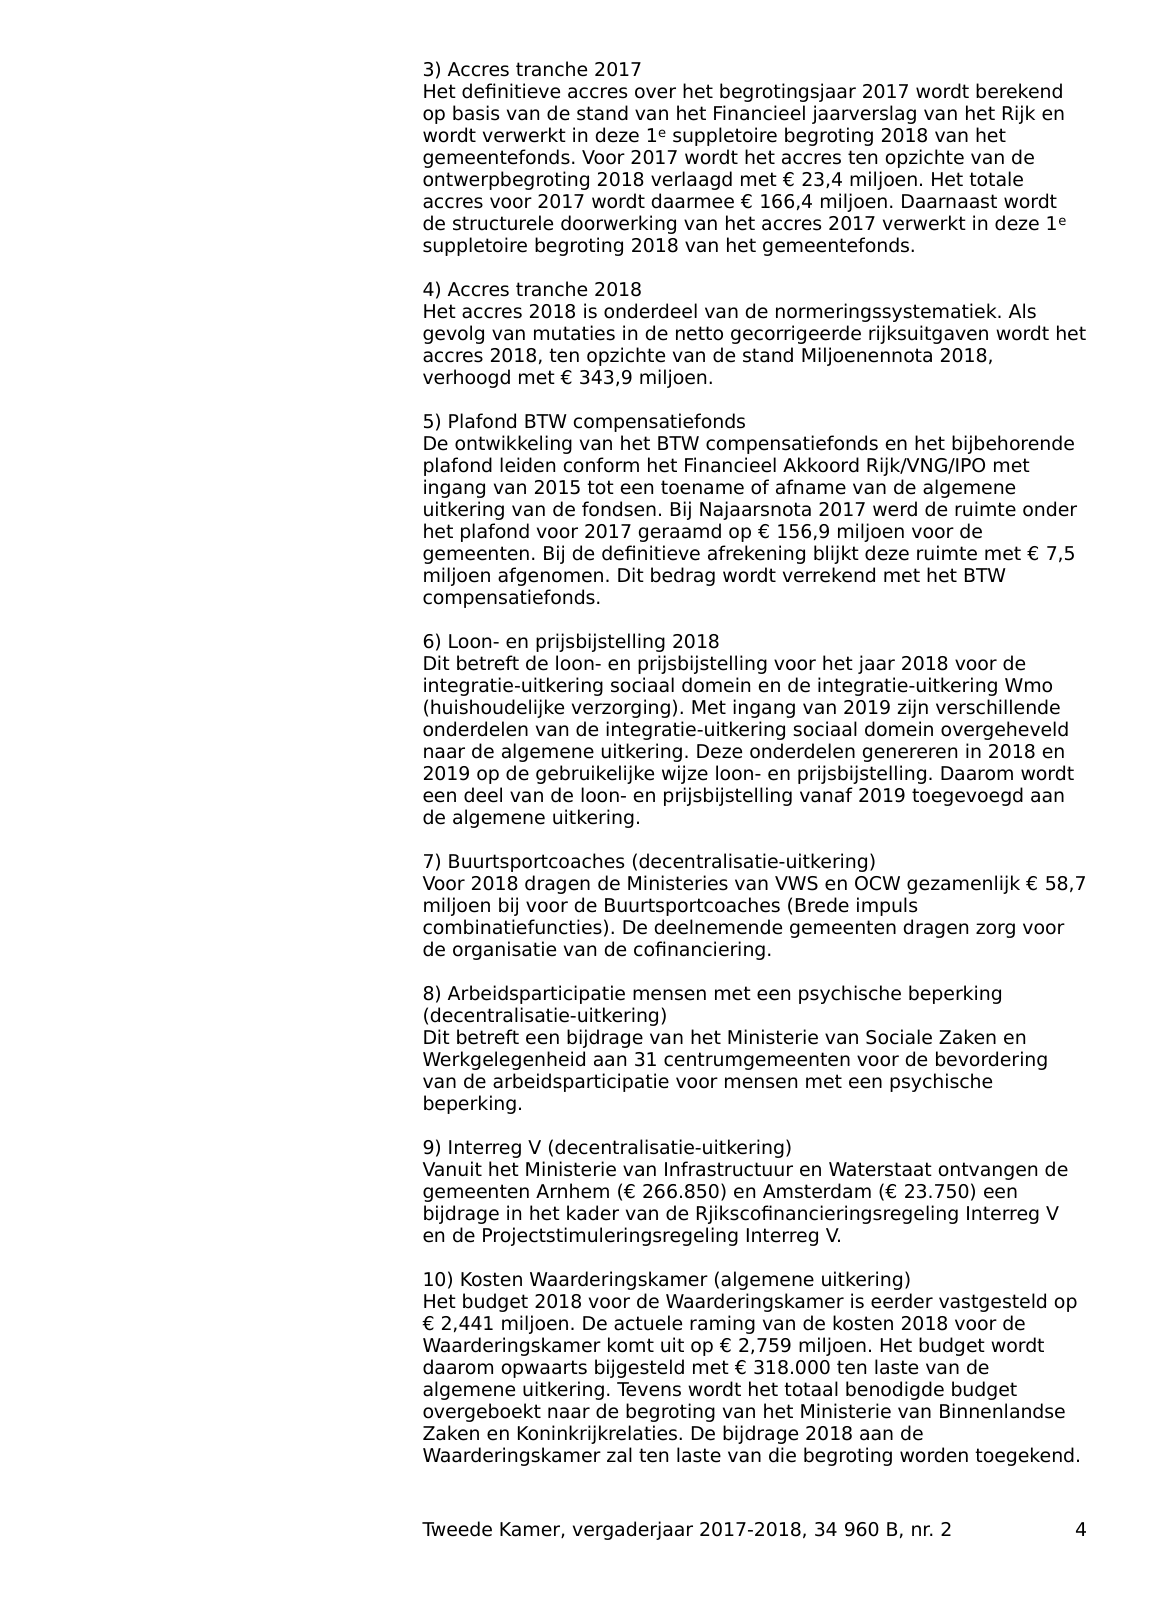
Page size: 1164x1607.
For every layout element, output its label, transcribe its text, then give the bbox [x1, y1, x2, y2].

text 8) Arbeidsparticipatie mensen met een psychische beperking (decentralisatie-uitkering) [422, 983, 1087, 1027]
text Dit betreft de loon- en prijsbijstelling voor het jaar 2018 voor de integratie-uitkering sociaal domein en de integratie-uitkering Wmo (huishoudelijke verzorging). Met ingang van 2019 zijn verschillende onderdelen van de integratie-uitkering sociaal domein overgeheveld naar de algemene uitkering. Deze onderdelen genereren in 2018 en 2019 op de gebruikelijke wijze loon- en prijsbijstelling. Daarom wordt een deel van de loon- en prijsbijstelling vanaf 2019 toegevoegd aan de algemene uitkering. [422, 653, 1087, 829]
text Het definitieve accres over het begrotingsjaar 2017 wordt berekend op basis van de stand van het Financieel jaarverslag van het Rijk en wordt verwerkt in deze 1e suppletoire begroting 2018 van het gemeentefonds. Voor 2017 wordt het accres ten opzichte van de ontwerpbegroting 2018 verlaagd met € 23,4 miljoen. Het totale accres voor 2017 wordt daarmee € 166,4 miljoen. Daarnaast wordt de structurele doorwerking van het accres 2017 verwerkt in deze 1e suppletoire begroting 2018 van het gemeentefonds. [422, 81, 1087, 257]
text 4) Accres tranche 2018 [422, 279, 1087, 301]
text 7) Buurtsportcoaches (decentralisatie-uitkering) [422, 851, 1087, 873]
text De ontwikkeling van het BTW compensatiefonds en het bijbehorende plafond leiden conform het Financieel Akkoord Rijk/VNG/IPO met ingang van 2015 tot een toename of afname van de algemene uitkering van de fondsen. Bij Najaarsnota 2017 werd de ruimte onder het plafond voor 2017 geraamd op € 156,9 miljoen voor de gemeenten. Bij de definitieve afrekening blijkt deze ruimte met € 7,5 miljoen afgenomen. Dit bedrag wordt verrekend met het BTW compensatiefonds. [422, 433, 1087, 609]
text 9) Interreg V (decentralisatie-uitkering) [422, 1137, 1087, 1159]
text Voor 2018 dragen de Ministeries van VWS en OCW gezamenlijk € 58,7 miljoen bij voor de Buurtsportcoaches (Brede impuls combinatiefuncties). De deelnemende gemeenten dragen zorg voor de organisatie van de cofinanciering. [422, 873, 1087, 961]
text 3) Accres tranche 2017 [422, 59, 1087, 81]
text Vanuit het Ministerie van Infrastructuur en Waterstaat ontvangen de gemeenten Arnhem (€ 266.850) en Amsterdam (€ 23.750) een bijdrage in het kader van de Rjikscofinancieringsregeling Interreg V en de Projectstimuleringsregeling Interreg V. [422, 1159, 1087, 1247]
text Het budget 2018 voor de Waarderingskamer is eerder vastgesteld op € 2,441 miljoen. De actuele raming van de kosten 2018 voor de Waarderingskamer komt uit op € 2,759 miljoen. Het budget wordt daarom opwaarts bijgesteld met € 318.000 ten laste van de algemene uitkering. Tevens wordt het totaal benodigde budget overgeboekt naar de begroting van het Ministerie van Binnenlandse Zaken en Koninkrijkrelaties. De bijdrage 2018 aan de Waarderingskamer zal ten laste van die begroting worden toegekend. [422, 1291, 1087, 1467]
text 10) Kosten Waarderingskamer (algemene uitkering) [422, 1269, 1087, 1291]
text 5) Plafond BTW compensatiefonds [422, 411, 1087, 433]
text 6) Loon- en prijsbijstelling 2018 [422, 631, 1087, 653]
text Het accres 2018 is onderdeel van de normeringssystematiek. Als gevolg van mutaties in de netto gecorrigeerde rijksuitgaven wordt het accres 2018, ten opzichte van de stand Miljoenennota 2018, verhoogd met € 343,9 miljoen. [422, 301, 1087, 389]
text Dit betreft een bijdrage van het Ministerie van Sociale Zaken en Werkgelegenheid aan 31 centrumgemeenten voor de bevordering van de arbeidsparticipatie voor mensen met een psychische beperking. [422, 1027, 1087, 1115]
